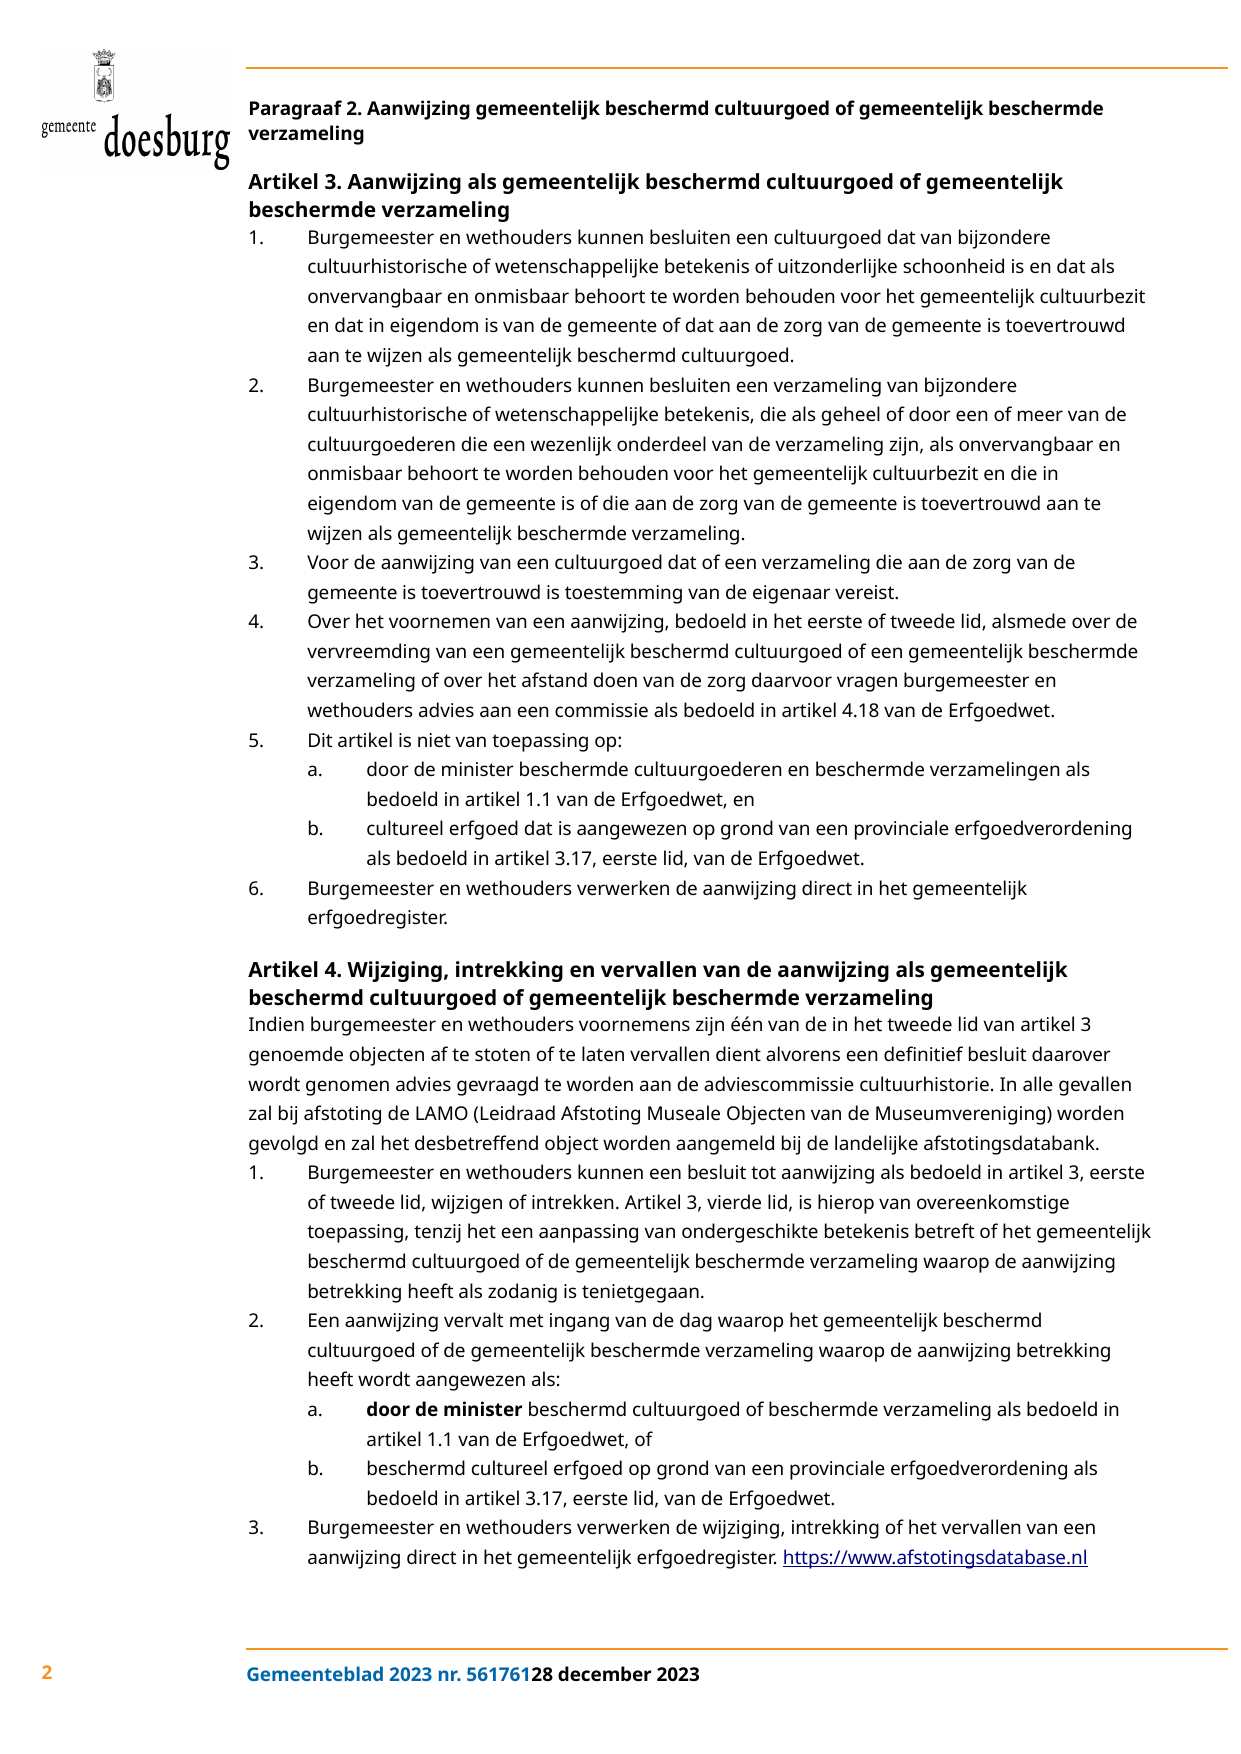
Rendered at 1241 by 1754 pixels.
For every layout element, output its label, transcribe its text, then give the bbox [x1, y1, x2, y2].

picture [41, 47, 231, 172]
list Burgemeester en wethouders kunnen besluiten een cultuurgoed dat van bijzondere cultuurhistorische of wetenschappelijke betekenis of uitzonderlijke schoonheid is en dat als onvervangbaar en onmisbaar behoort te worden behouden voor het gemeentelijk cultuurbezit en dat in eigendom is van de gemeente of dat aan de zorg van de gemeente is toevertrouwd aan te wijzen als gemeentelijk beschermd cultuurgoed. [248, 224, 1152, 368]
list cultureel erfgoed dat is aangewezen op grond van een provinciale erfgoedverordening als bedoeld in artikel 3.17, eerste lid, van de Erfgoedwet. [307, 816, 1152, 871]
list Een aanwijzing vervalt met ingang van de dag waarop het gemeentelijk beschermd cultuurgoed of de gemeentelijk beschermde verzameling waarop de aanwijzing betrekking heeft wordt aangewezen als: [248, 1307, 1152, 1392]
text Indien burgemeester en wethouders voornemens zijn één van de in het tweede lid van artikel 3 genoemde objecten af te stoten of te laten vervallen dient alvorens een definitief besluit daarover wordt genomen advies gevraagd te worden aan de adviescommissie cultuurhistorie. In alle gevallen zal bij afstoting de LAMO (Leidraad Afstoting Museale Objecten van de Museumvereniging) worden gevolgd en zal het desbetreffend object worden aangemeld bij de landelijke afstotingsdatabank. [248, 1012, 1152, 1156]
text Artikel 4. Wijziging, intrekking en vervallen van de aanwijzing als gemeentelijk beschermd cultuurgoed of gemeentelijk beschermde verzameling [248, 955, 1152, 1012]
list Burgemeester en wethouders kunnen besluiten een verzameling van bijzondere cultuurhistorische of wetenschappelijke betekenis, die als geheel of door een of meer van de cultuurgoederen die een wezenlijk onderdeel van de verzameling zijn, als onvervangbaar en onmisbaar behoort te worden behouden voor het gemeentelijk cultuurbezit en die in eigendom van de gemeente is of die aan de zorg van de gemeente is toevertrouwd aan te wijzen als gemeentelijk beschermde verzameling. [248, 372, 1152, 546]
list door de minister beschermd cultuurgoed of beschermde verzameling als bedoeld in artikel 1.1 van de Erfgoedwet, of [307, 1396, 1152, 1452]
list Voor de aanwijzing van een cultuurgoed dat of een verzameling die aan de zorg van de gemeente is toevertrouwd is toestemming van de eigenaar vereist. [248, 549, 1152, 605]
list beschermd cultureel erfgoed op grond van een provinciale erfgoedverordening als bedoeld in artikel 3.17, eerste lid, van de Erfgoedwet. [307, 1455, 1152, 1511]
list Over het voornemen van een aanwijzing, bedoeld in het eerste of tweede lid, alsmede over de vervreemding van een gemeentelijk beschermd cultuurgoed of een gemeentelijk beschermde verzameling of over het afstand doen van de zorg daarvoor vragen burgemeester en wethouders advies aan een commissie als bedoeld in artikel 4.18 van de Erfgoedwet. [248, 608, 1152, 723]
list door de minister beschermde cultuurgoederen en beschermde verzamelingen als bedoeld in artikel 1.1 van de Erfgoedwet, en [307, 756, 1152, 812]
text Paragraaf 2. Aanwijzing gemeentelijk beschermd cultuurgoed of gemeentelijk beschermde verzameling [248, 95, 1152, 146]
list Burgemeester en wethouders verwerken de wijziging, intrekking of het vervallen van een aanwijzing direct in het gemeentelijk erfgoedregister. https://www.afstotingsdatabase.nl [248, 1514, 1152, 1570]
text Artikel 3. Aanwijzing als gemeentelijk beschermd cultuurgoed of gemeentelijk beschermde verzameling [248, 167, 1152, 224]
list Burgemeester en wethouders kunnen een besluit tot aanwijzing als bedoeld in artikel 3, eerste of tweede lid, wijzigen of intrekken. Artikel 3, vierde lid, is hierop van overeenkomstige toepassing, tenzij het een aanpassing van ondergeschikte betekenis betreft of het gemeentelijk beschermd cultuurgoed of de gemeentelijk beschermde verzameling waarop de aanwijzing betrekking heeft als zodanig is tenietgegaan. [248, 1159, 1152, 1304]
list Burgemeester en wethouders verwerken de aanwijzing direct in het gemeentelijk erfgoedregister. [248, 875, 1152, 930]
list Dit artikel is niet van toepassing op: [248, 727, 1152, 753]
